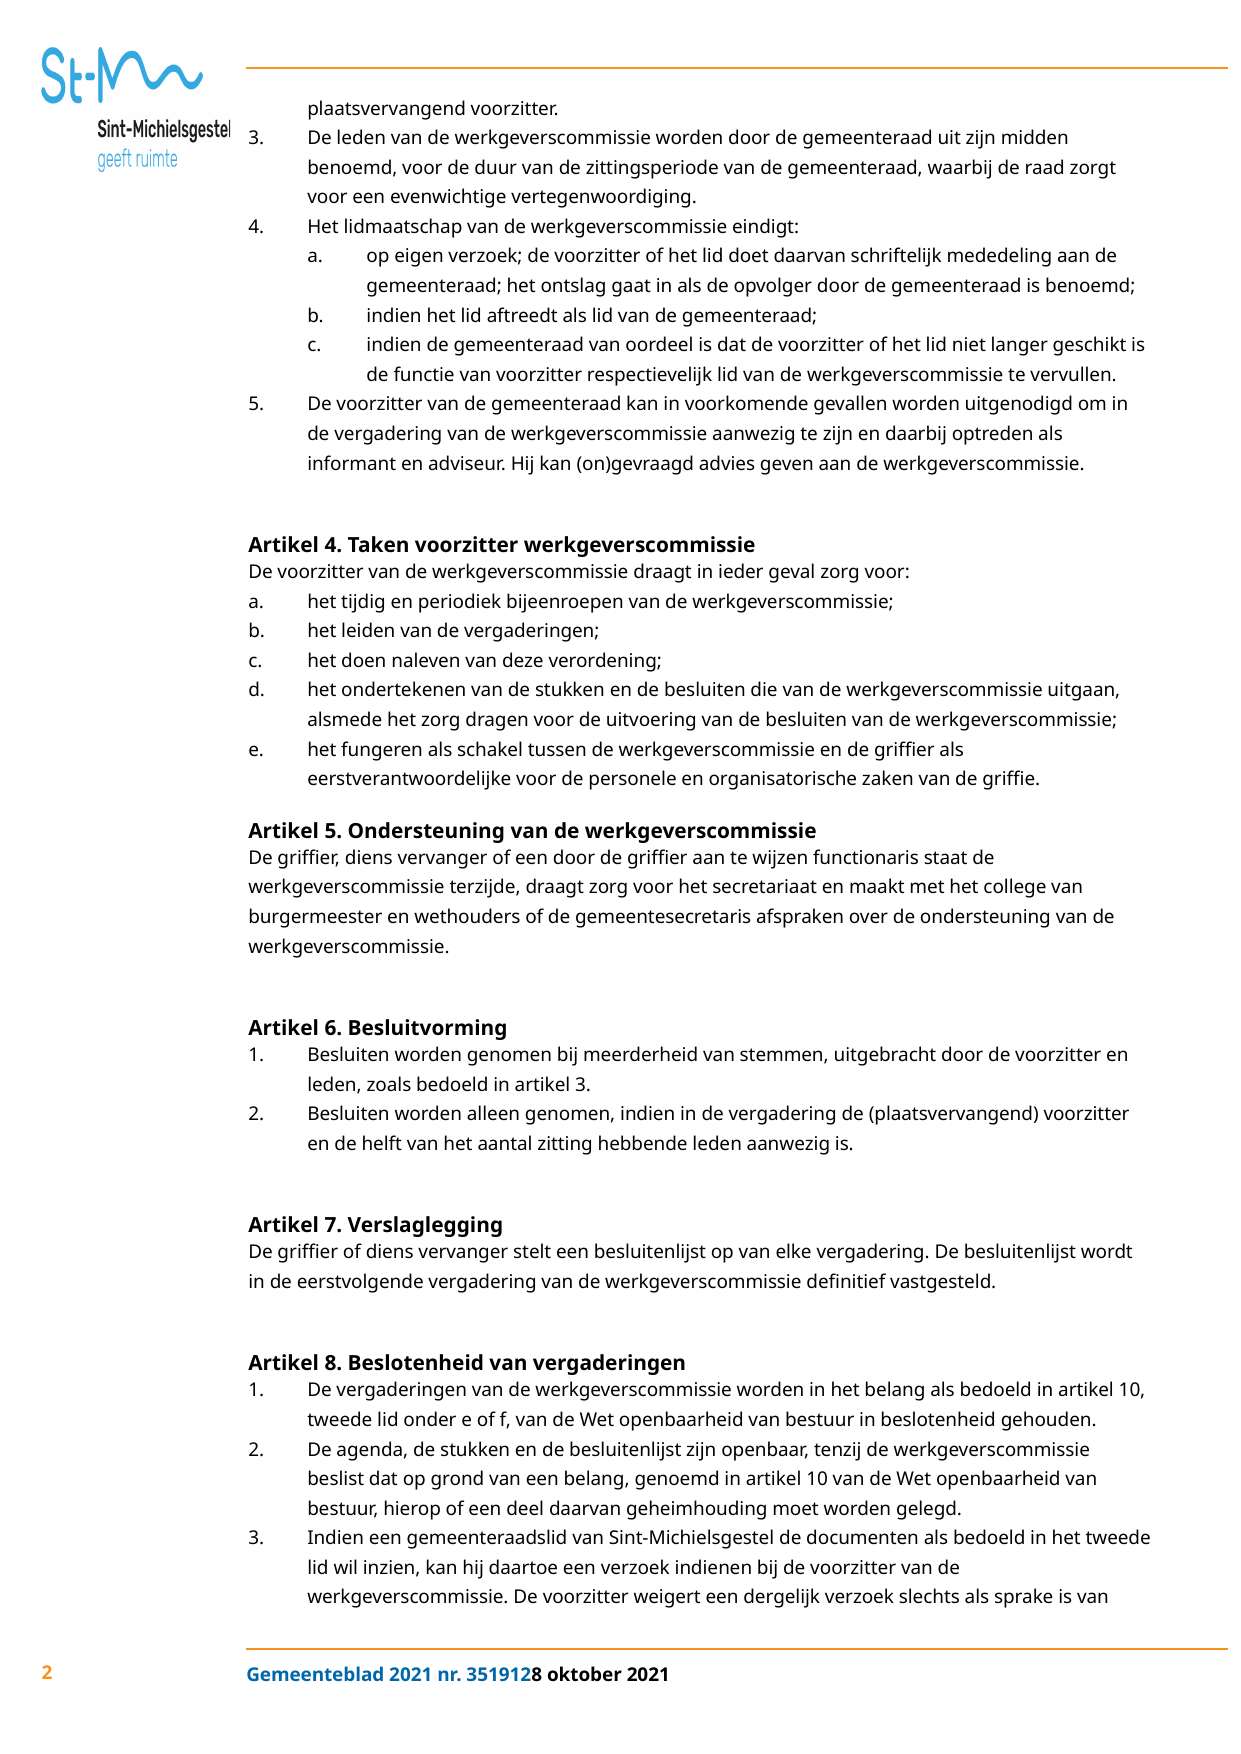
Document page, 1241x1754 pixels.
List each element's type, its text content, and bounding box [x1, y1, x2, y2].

text De griffier, diens vervanger of een door de griffier aan te wijzen functionaris staat de werkgeverscommissie terzijde, draagt zorg voor het secretariaat en maakt met het college van burgermeester en wethouders of de gemeentesecretaris afspraken over de ondersteuning van de werkgeverscommissie. [248, 844, 1152, 959]
list De vergaderingen van de werkgeverscommissie worden in het belang als bedoeld in artikel 10, tweede lid onder e of f, van de Wet openbaarheid van bestuur in beslotenheid gehouden. [248, 1377, 1152, 1432]
list indien de gemeenteraad van oordeel is dat de voorzitter of het lid niet langer geschikt is de functie van voorzitter respectievelijk lid van de werkgeverscommissie te vervullen. [307, 331, 1152, 387]
list De agenda, de stukken en de besluitenlijst zijn openbaar, tenzij de werkgeverscommissie beslist dat op grond van een belang, genoemd in artikel 10 van de Wet openbaarheid van bestuur, hierop of een deel daarvan geheimhouding moet worden gelegd. [248, 1436, 1152, 1521]
text Artikel 8. Beslotenheid van vergaderingen [248, 1348, 1152, 1377]
text Artikel 7. Verslaglegging [248, 1210, 1152, 1238]
list Het lidmaatschap van de werkgeverscommissie eindigt: [248, 213, 1152, 239]
list plaatsvervangend voorzitter. [248, 95, 1152, 121]
list het ondertekenen van de stukken en de besluiten die van de werkgeverscommissie uitgaan, alsmede het zorg dragen voor de uitvoering van de besluiten van de werkgeverscommissie; [248, 677, 1152, 732]
list het doen naleven van deze verordening; [248, 647, 1152, 673]
text Artikel 4. Taken voorzitter werkgeverscommissie [248, 530, 1152, 558]
list het fungeren als schakel tussen de werkgeverscommissie en de griffier als eerstverantwoordelijke voor de personele en organisatorische zaken van de griffie. [248, 736, 1152, 791]
text Artikel 5. Ondersteuning van de werkgeverscommissie [248, 816, 1152, 844]
list De voorzitter van de gemeenteraad kan in voorkomende gevallen worden uitgenodigd om in de vergadering van de werkgeverscommissie aanwezig te zijn en daarbij optreden als informant en adviseur. Hij kan (on)gevraagd advies geven aan de werkgeverscommissie. [248, 391, 1152, 476]
text De voorzitter van de werkgeverscommissie draagt in ieder geval zorg voor: [248, 558, 1152, 584]
text Artikel 6. Besluitvorming [248, 1013, 1152, 1041]
list Besluiten worden genomen bij meerderheid van stemmen, uitgebracht door de voorzitter en leden, zoals bedoeld in artikel 3. [248, 1041, 1152, 1097]
list het leiden van de vergaderingen; [248, 617, 1152, 643]
list Besluiten worden alleen genomen, indien in de vergadering de (plaatsvervangend) voorzitter en de helft van het aantal zitting hebbende leden aanwezig is. [248, 1101, 1152, 1156]
text De griffier of diens vervanger stelt een besluitenlijst op van elke vergadering. De besluitenlijst wordt in de eerstvolgende vergadering van de werkgeverscommissie definitief vastgesteld. [248, 1238, 1152, 1294]
list het tijdig en periodiek bijeenroepen van de werkgeverscommissie; [248, 588, 1152, 613]
list De leden van de werkgeverscommissie worden door de gemeenteraad uit zijn midden benoemd, voor de duur van de zittingsperiode van de gemeenteraad, waarbij de raad zorgt voor een evenwichtige vertegenwoordiging. [248, 124, 1152, 209]
list Indien een gemeenteraadslid van Sint-Michielsgestel de documenten als bedoeld in het tweede lid wil inzien, kan hij daartoe een verzoek indienen bij de voorzitter van de werkgeverscommissie. De voorzitter weigert een dergelijk verzoek slechts als sprake is van [248, 1524, 1152, 1609]
picture [41, 47, 231, 172]
list op eigen verzoek; de voorzitter of het lid doet daarvan schriftelijk mededeling aan de gemeenteraad; het ontslag gaat in als de opvolger door de gemeenteraad is benoemd; [307, 243, 1152, 298]
list indien het lid aftreedt als lid van de gemeenteraad; [307, 302, 1152, 328]
